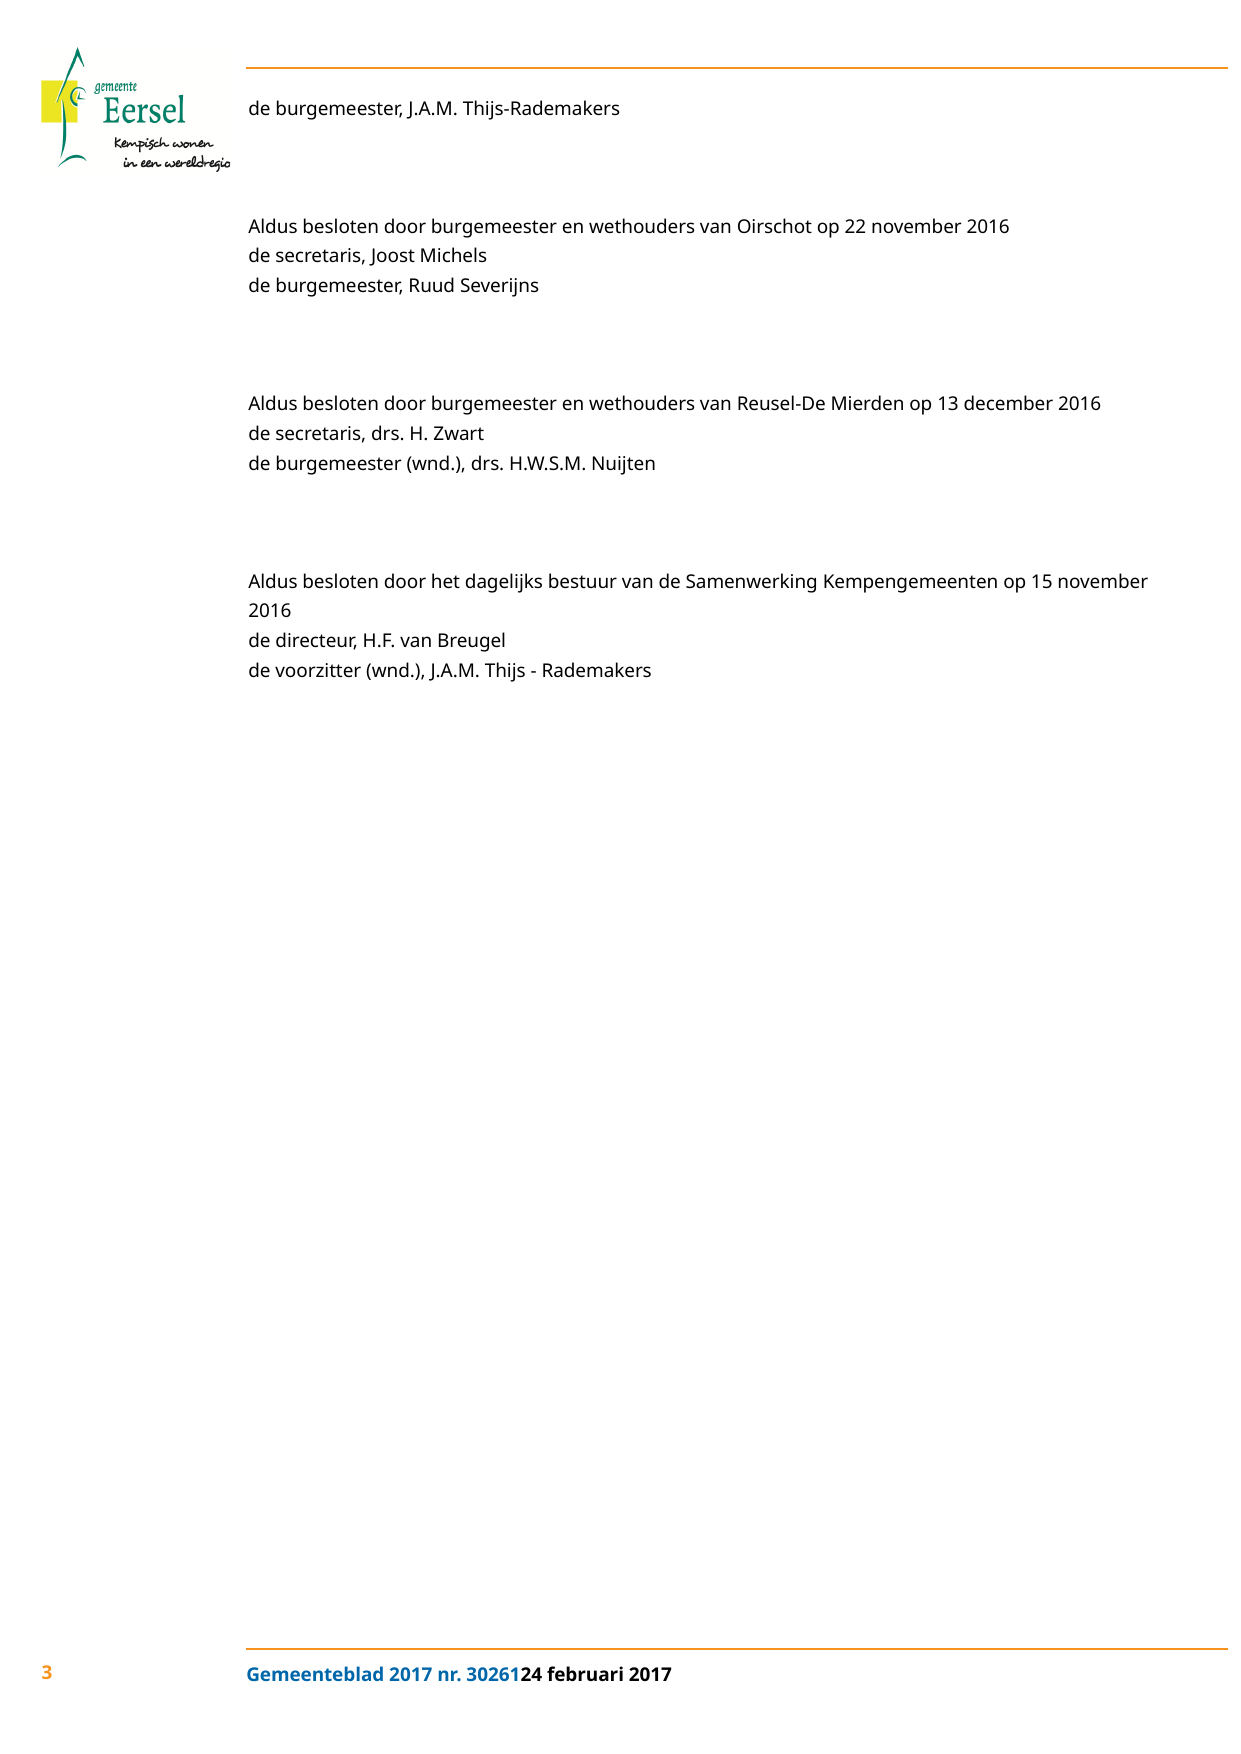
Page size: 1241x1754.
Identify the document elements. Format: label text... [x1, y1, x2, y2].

text de burgemeester, Ruud Severijns [248, 272, 1152, 298]
text Aldus besloten door het dagelijks bestuur van de Samenwerking Kempengemeenten op 15 november 2016 [248, 568, 1152, 623]
picture [41, 47, 231, 172]
text Aldus besloten door burgemeester en wethouders van Reusel-De Mierden op 13 december 2016 [248, 391, 1152, 416]
text de secretaris, drs. H. Zwart [248, 420, 1152, 446]
text de directeur, H.F. van Breugel [248, 627, 1152, 653]
text de burgemeester, J.A.M. Thijs-Rademakers [248, 95, 1152, 121]
text de voorzitter (wnd.), J.A.M. Thijs - Rademakers [248, 657, 1152, 683]
text de secretaris, Joost Michels [248, 243, 1152, 268]
text de burgemeester (wnd.), drs. H.W.S.M. Nuijten [248, 450, 1152, 476]
text Aldus besloten door burgemeester en wethouders van Oirschot op 22 november 2016 [248, 213, 1152, 239]
